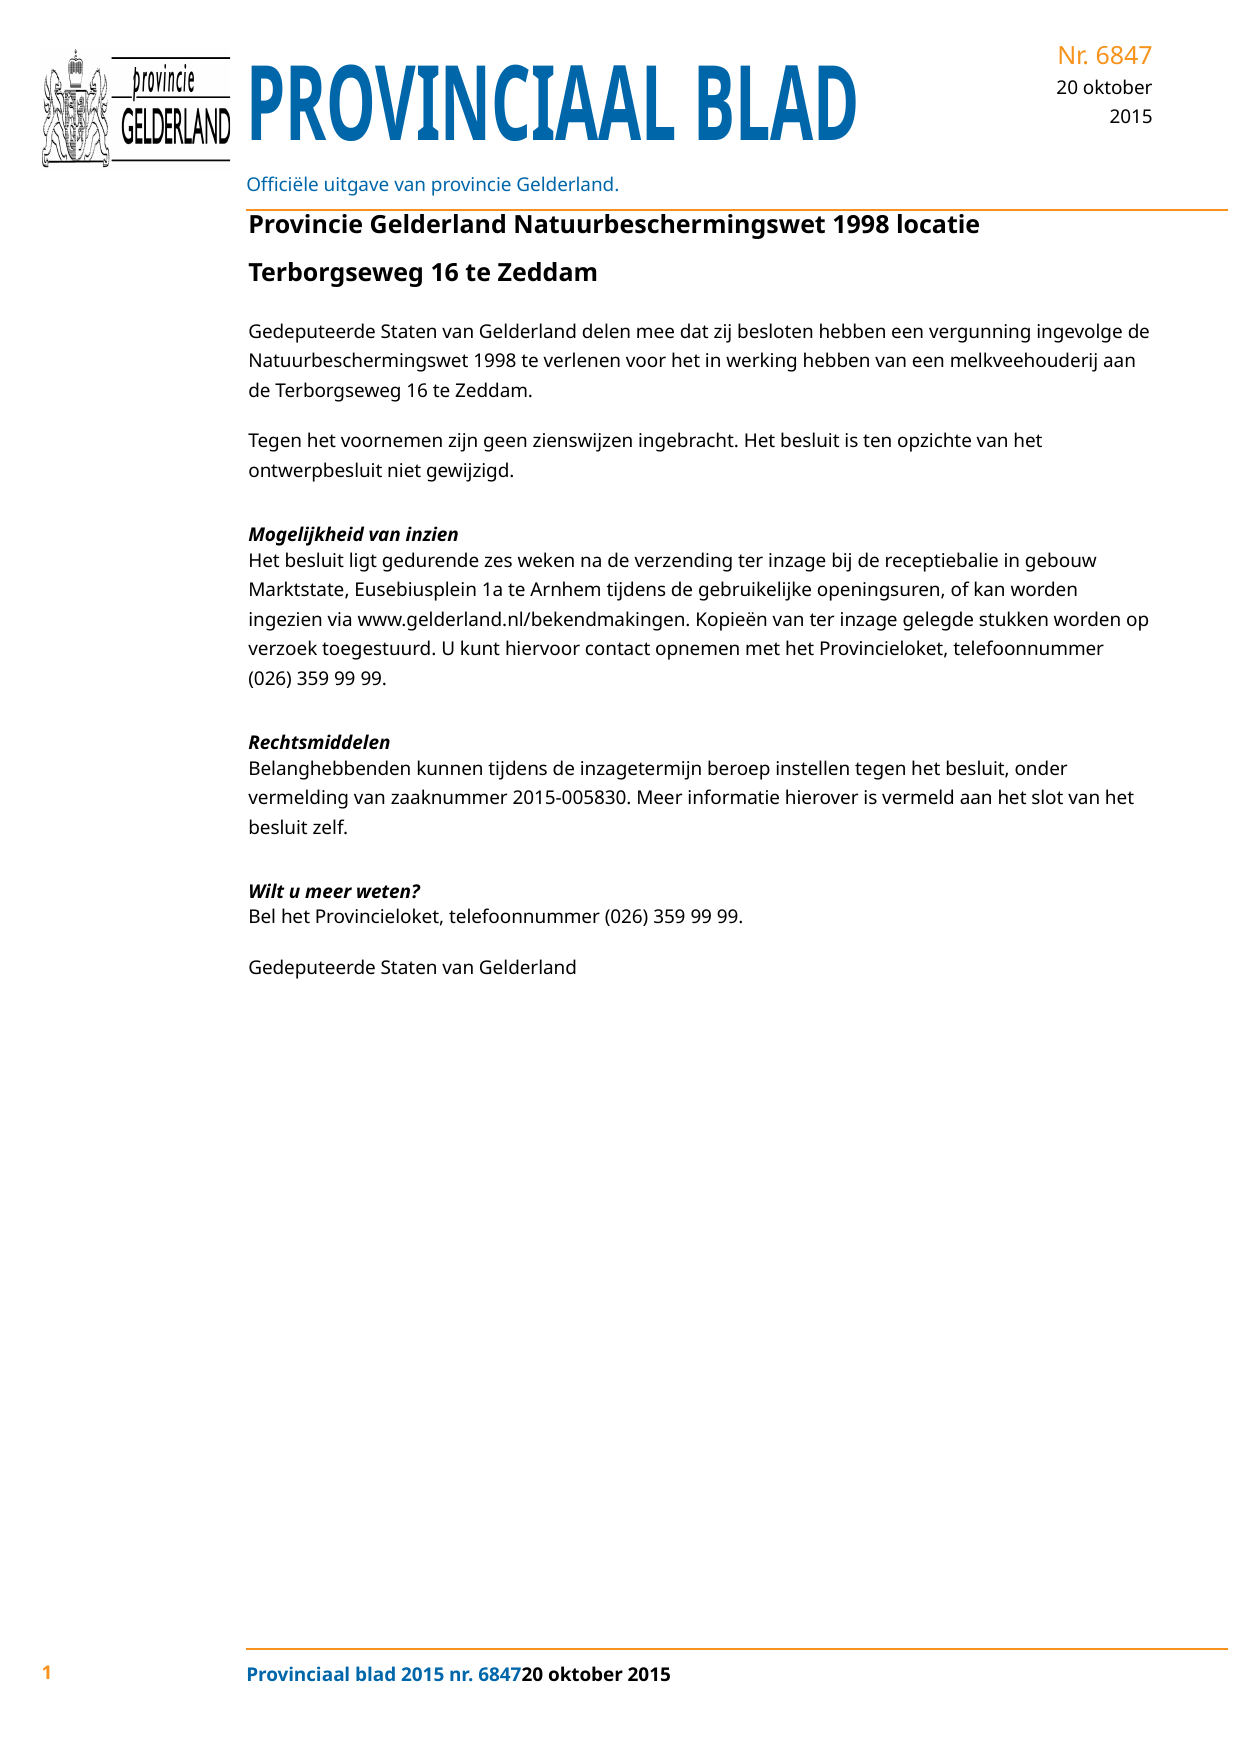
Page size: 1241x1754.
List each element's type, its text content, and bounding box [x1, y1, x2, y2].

picture [41, 47, 231, 172]
text Het besluit ligt gedurende zes weken na de verzending ter inzage bij de receptiebalie in gebouw Marktstate, Eusebiusplein 1a te Arnhem tijdens de gebruikelijke openingsuren, of kan worden ingezien via www.gelderland.nl/bekendmakingen. Kopieën van ter inzage gelegde stukken worden op verzoek toegestuurd. U kunt hiervoor contact opnemen met het Provincieloket, telefoonnummer (026) 359 99 99. [248, 547, 1152, 691]
text Belanghebbenden kunnen tijdens de inzagetermijn beroep instellen tegen het besluit, onder vermelding van zaaknummer 2015-005830. Meer informatie hierover is vermeld aan het slot van het besluit zelf. [248, 755, 1152, 840]
text Gedeputeerde Staten van Gelderland [248, 954, 1152, 980]
text Mogelijkheid van inzien [248, 521, 1152, 547]
text Rechtsmiddelen [248, 729, 1152, 755]
text Provincie Gelderland Natuurbeschermingswet 1998 locatie Terborgseweg 16 te Zeddam [248, 211, 1152, 288]
text Tegen het voornemen zijn geen zienswijzen ingebracht. Het besluit is ten opzichte van het ontwerpbesluit niet gewijzigd. [248, 427, 1152, 483]
text Wilt u meer weten? [248, 878, 1152, 904]
text Bel het Provincieloket, telefoonnummer (026) 359 99 99. [248, 904, 1152, 929]
text Gedeputeerde Staten van Gelderland delen mee dat zij besloten hebben een vergunning ingevolge de Natuurbeschermingswet 1998 te verlenen voor het in werking hebben van een melkveehouderij aan de Terborgseweg 16 te Zeddam. [248, 318, 1152, 403]
